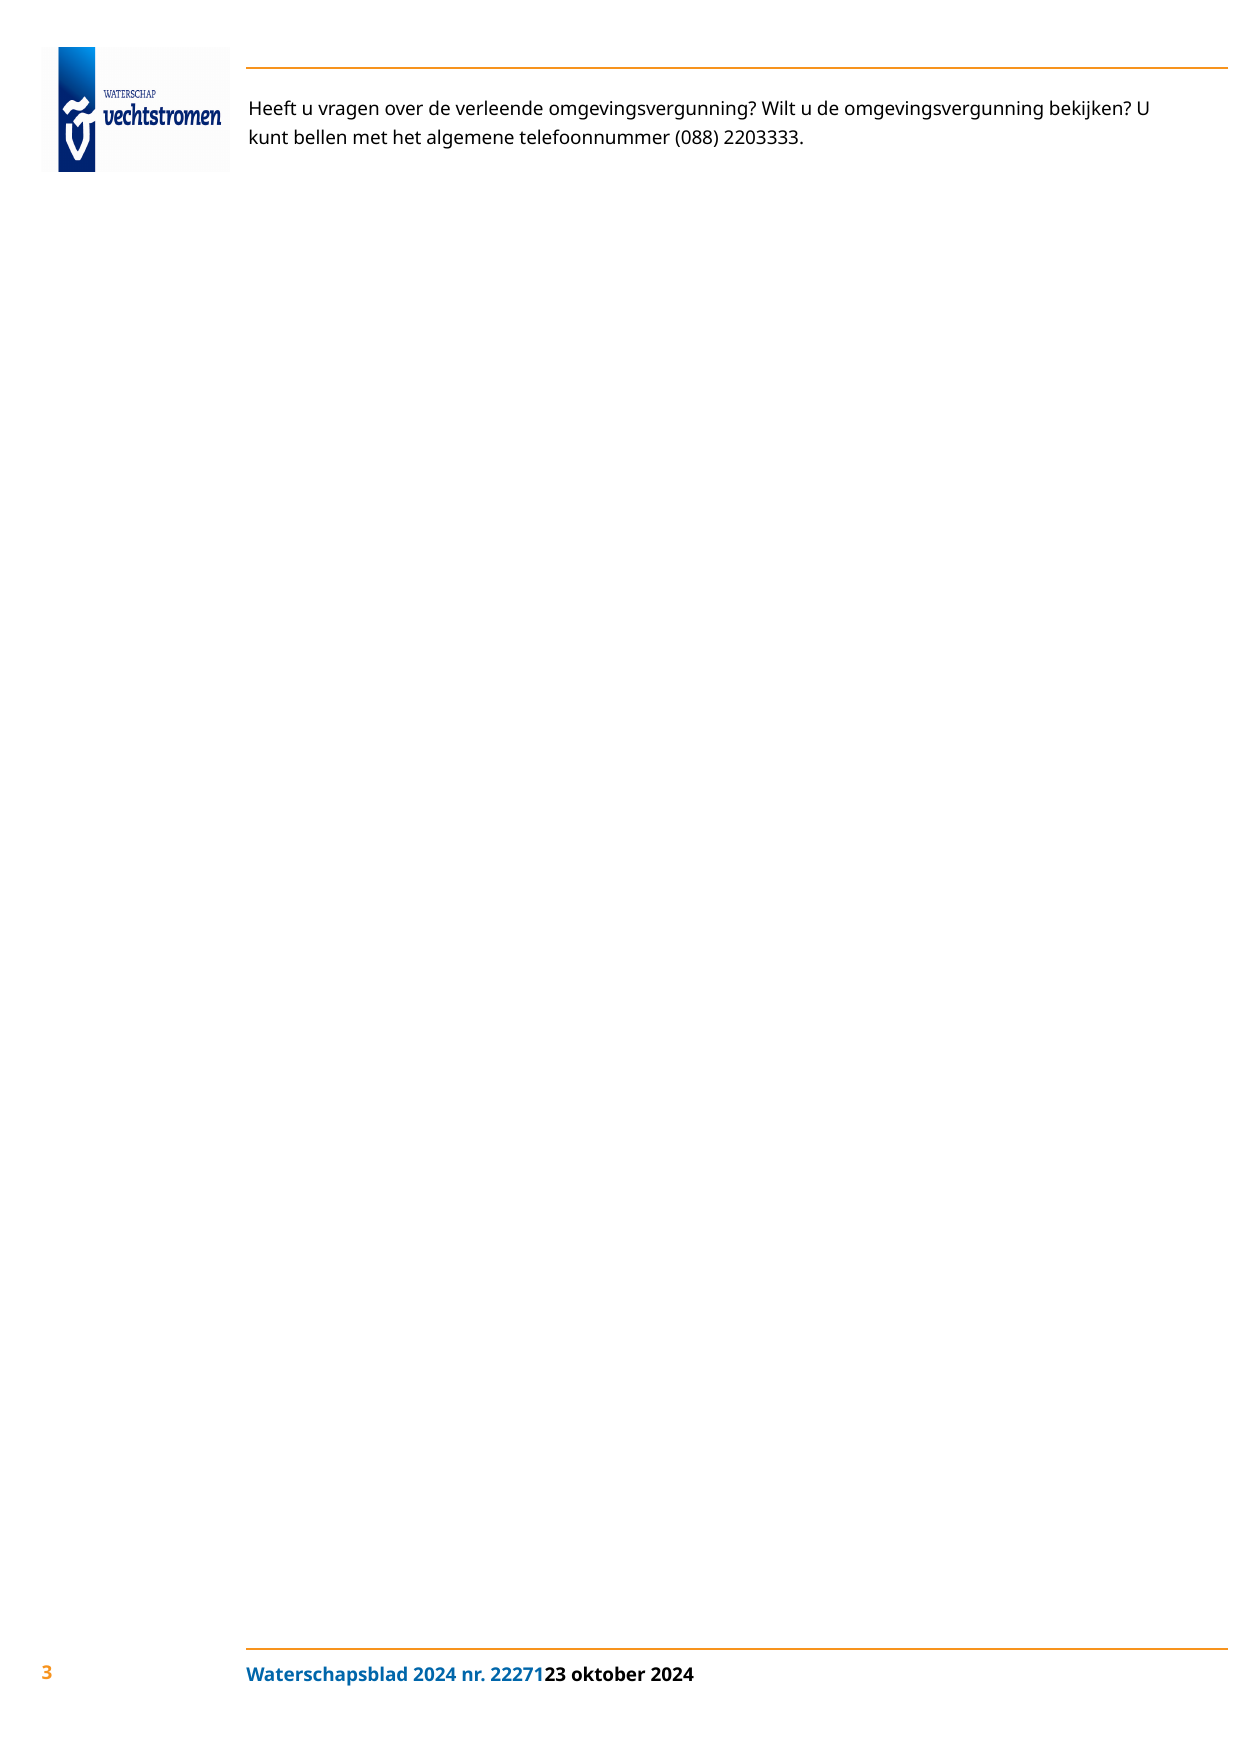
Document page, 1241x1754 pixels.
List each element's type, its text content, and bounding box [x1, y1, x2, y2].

text Heeft u vragen over de verleende omgevingsvergunning? Wilt u de omgevingsvergunning bekijken? U kunt bellen met het algemene telefoonnummer (088) 2203333. [248, 95, 1152, 150]
picture [41, 47, 231, 172]
